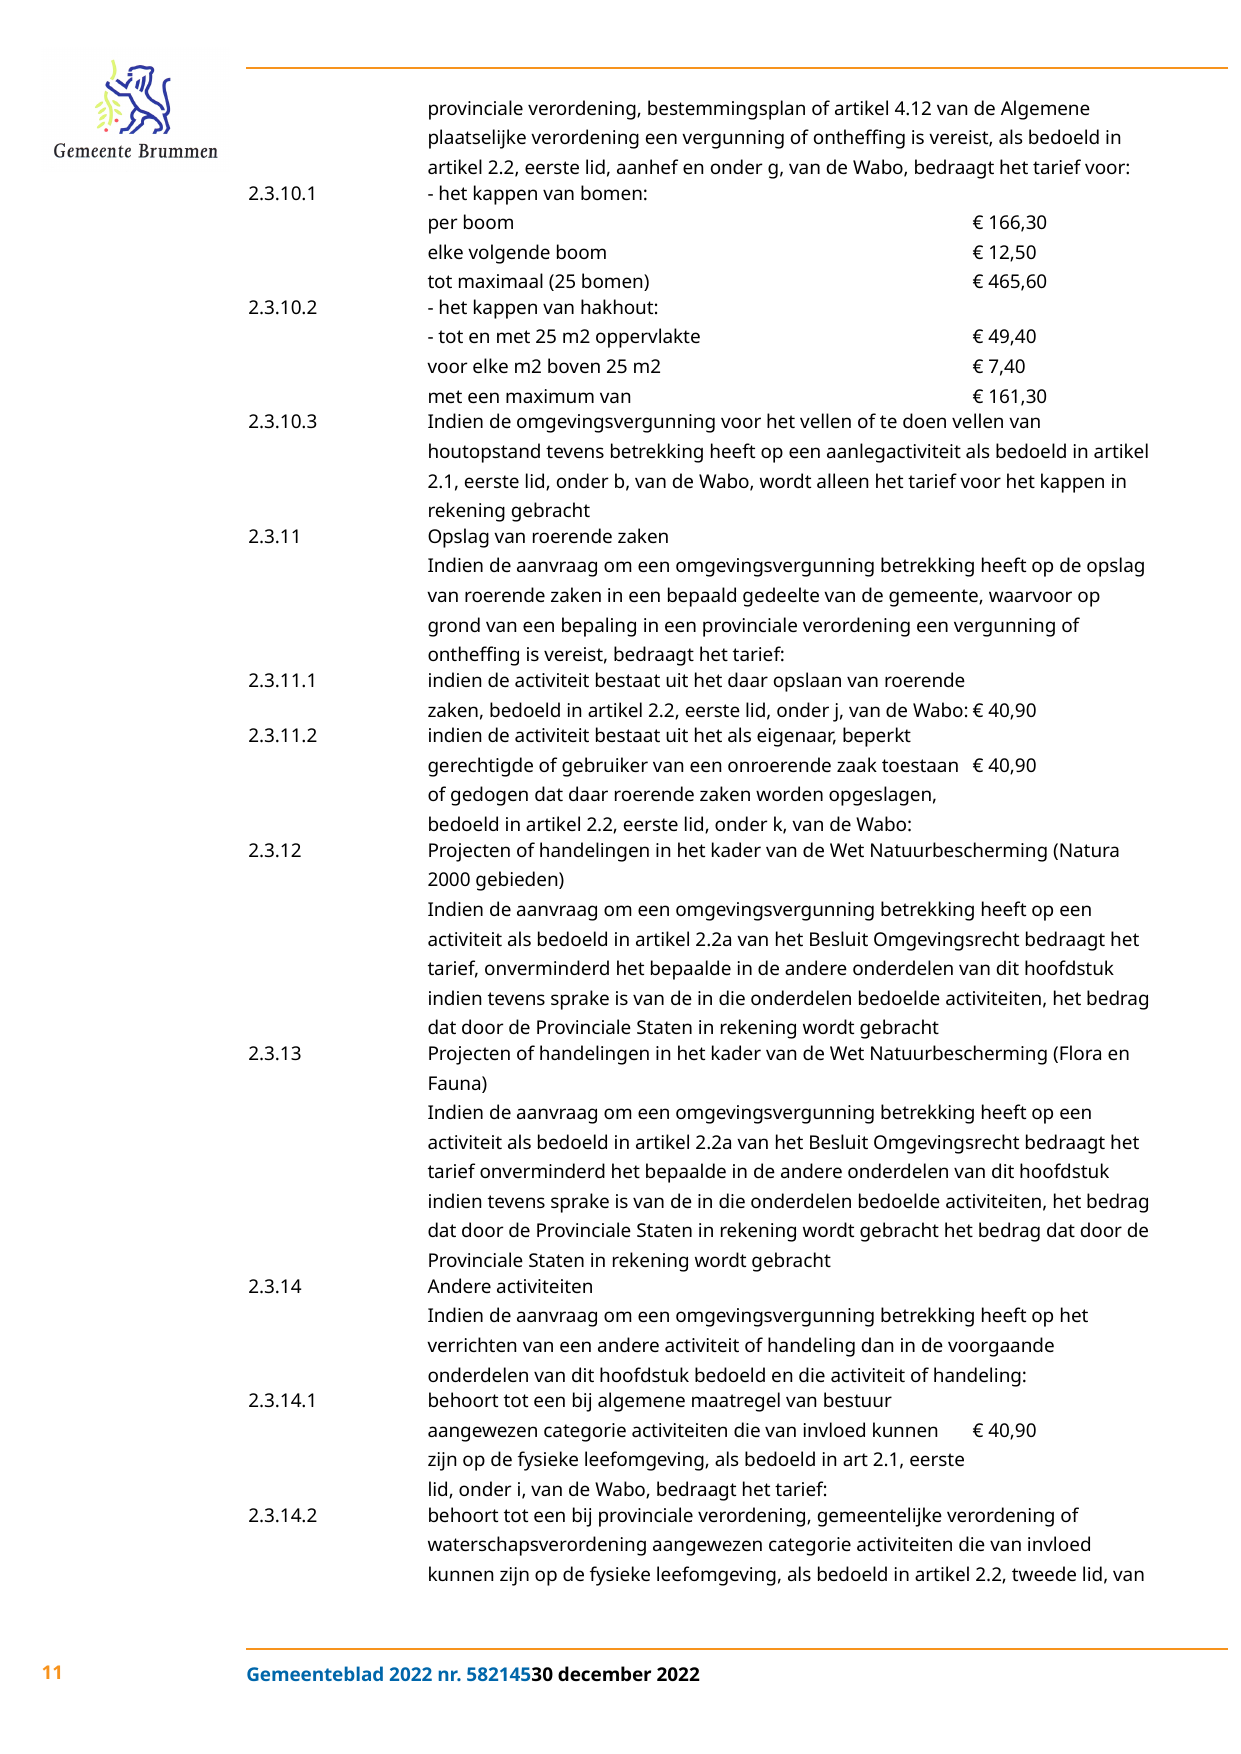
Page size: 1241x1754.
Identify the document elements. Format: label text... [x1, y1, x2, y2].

table_cell Indien de omgevingsvergunning voor het vellen of te doen vellen van houtopstand tevens betrekking heeft op een aanlegactiviteit als bedoeld in artikel 2.1, eerste lid, onder b, van de Wabo, wordt alleen het tarief voor het kappen in rekening gebracht [427, 409, 1152, 523]
table_cell € 49,40 € 7,40 € 161,30 [973, 294, 1152, 409]
table_cell € 40,90 [973, 723, 1152, 837]
table_cell provinciale verordening, bestemmingsplan of artikel 4.12 van de Algemene plaatselijke verordening een vergunning of ontheffing is vereist, als bedoeld in artikel 2.2, eerste lid, aanhef en onder g, van de Wabo, bedraagt het tarief voor: [427, 95, 1152, 180]
table_cell 2.3.10.2 [248, 294, 427, 409]
table_cell - het kappen van bomen: per boom elke volgende boom tot maximaal (25 bomen) [427, 180, 972, 294]
table_cell - het kappen van hakhout: - tot en met 25 m2 oppervlakte voor elke m2 boven 25 m2 met een maximum van [427, 294, 972, 409]
table_cell Opslag van roerende zaken Indien de aanvraag om een omgevingsvergunning betrekking heeft op de opslag van roerende zaken in een bepaald gedeelte van de gemeente, waarvoor op grond van een bepaling in een provinciale verordening een vergunning of ontheffing is vereist, bedraagt het tarief: [427, 523, 1152, 667]
table_cell 2.3.11.1 [248, 667, 427, 722]
table_cell 2.3.13 [248, 1040, 427, 1273]
table_cell 2.3.12 [248, 837, 427, 1040]
table_cell 2.3.14.2 [248, 1502, 427, 1587]
table_cell Projecten of handelingen in het kader van de Wet Natuurbescherming (Flora en Fauna) Indien de aanvraag om een omgevingsvergunning betrekking heeft op een activiteit als bedoeld in artikel 2.2a van het Besluit Omgevingsrecht bedraagt het tarief onverminderd het bepaalde in de andere onderdelen van dit hoofdstuk indien tevens sprake is van de in die onderdelen bedoelde activiteiten, het bedrag dat door de Provinciale Staten in rekening wordt gebracht het bedrag dat door de Provinciale Staten in rekening wordt gebracht [427, 1040, 1152, 1273]
table_cell indien de activiteit bestaat uit het als eigenaar, beperkt gerechtigde of gebruiker van een onroerende zaak toestaan of gedogen dat daar roerende zaken worden opgeslagen, bedoeld in artikel 2.2, eerste lid, onder k, van de Wabo: [427, 723, 972, 837]
picture [41, 47, 231, 172]
table_cell behoort tot een bij algemene maatregel van bestuur aangewezen categorie activiteiten die van invloed kunnen zijn op de fysieke leefomgeving, als bedoeld in art 2.1, eerste lid, onder i, van de Wabo, bedraagt het tarief: [427, 1388, 972, 1502]
table_cell behoort tot een bij provinciale verordening, gemeentelijke verordening of waterschapsverordening aangewezen categorie activiteiten die van invloed kunnen zijn op de fysieke leefomgeving, als bedoeld in artikel 2.2, tweede lid, van [427, 1502, 1152, 1587]
table_cell 2.3.11.2 [248, 723, 427, 837]
table_cell € 40,90 [973, 1388, 1152, 1502]
table_cell € 40,90 [973, 667, 1152, 722]
table_cell Projecten of handelingen in het kader van de Wet Natuurbescherming (Natura 2000 gebieden) Indien de aanvraag om een omgevingsvergunning betrekking heeft op een activiteit als bedoeld in artikel 2.2a van het Besluit Omgevingsrecht bedraagt het tarief, onverminderd het bepaalde in de andere onderdelen van dit hoofdstuk indien tevens sprake is van de in die onderdelen bedoelde activiteiten, het bedrag dat door de Provinciale Staten in rekening wordt gebracht [427, 837, 1152, 1040]
table_cell indien de activiteit bestaat uit het daar opslaan van roerende zaken, bedoeld in artikel 2.2, eerste lid, onder j, van de Wabo: [427, 667, 972, 722]
table_cell 2.3.14 [248, 1273, 427, 1387]
table_cell 2.3.10.1 [248, 180, 427, 294]
table_cell Andere activiteiten Indien de aanvraag om een omgevingsvergunning betrekking heeft op het verrichten van een andere activiteit of handeling dan in de voorgaande onderdelen van dit hoofdstuk bedoeld en die activiteit of handeling: [427, 1273, 1152, 1387]
table_cell 2.3.11 [248, 523, 427, 667]
table_cell 2.3.10.3 [248, 409, 427, 523]
table_cell 2.3.14.1 [248, 1388, 427, 1502]
table_cell € 166,30 € 12,50 € 465,60 [973, 180, 1152, 294]
table_cell [248, 95, 427, 180]
